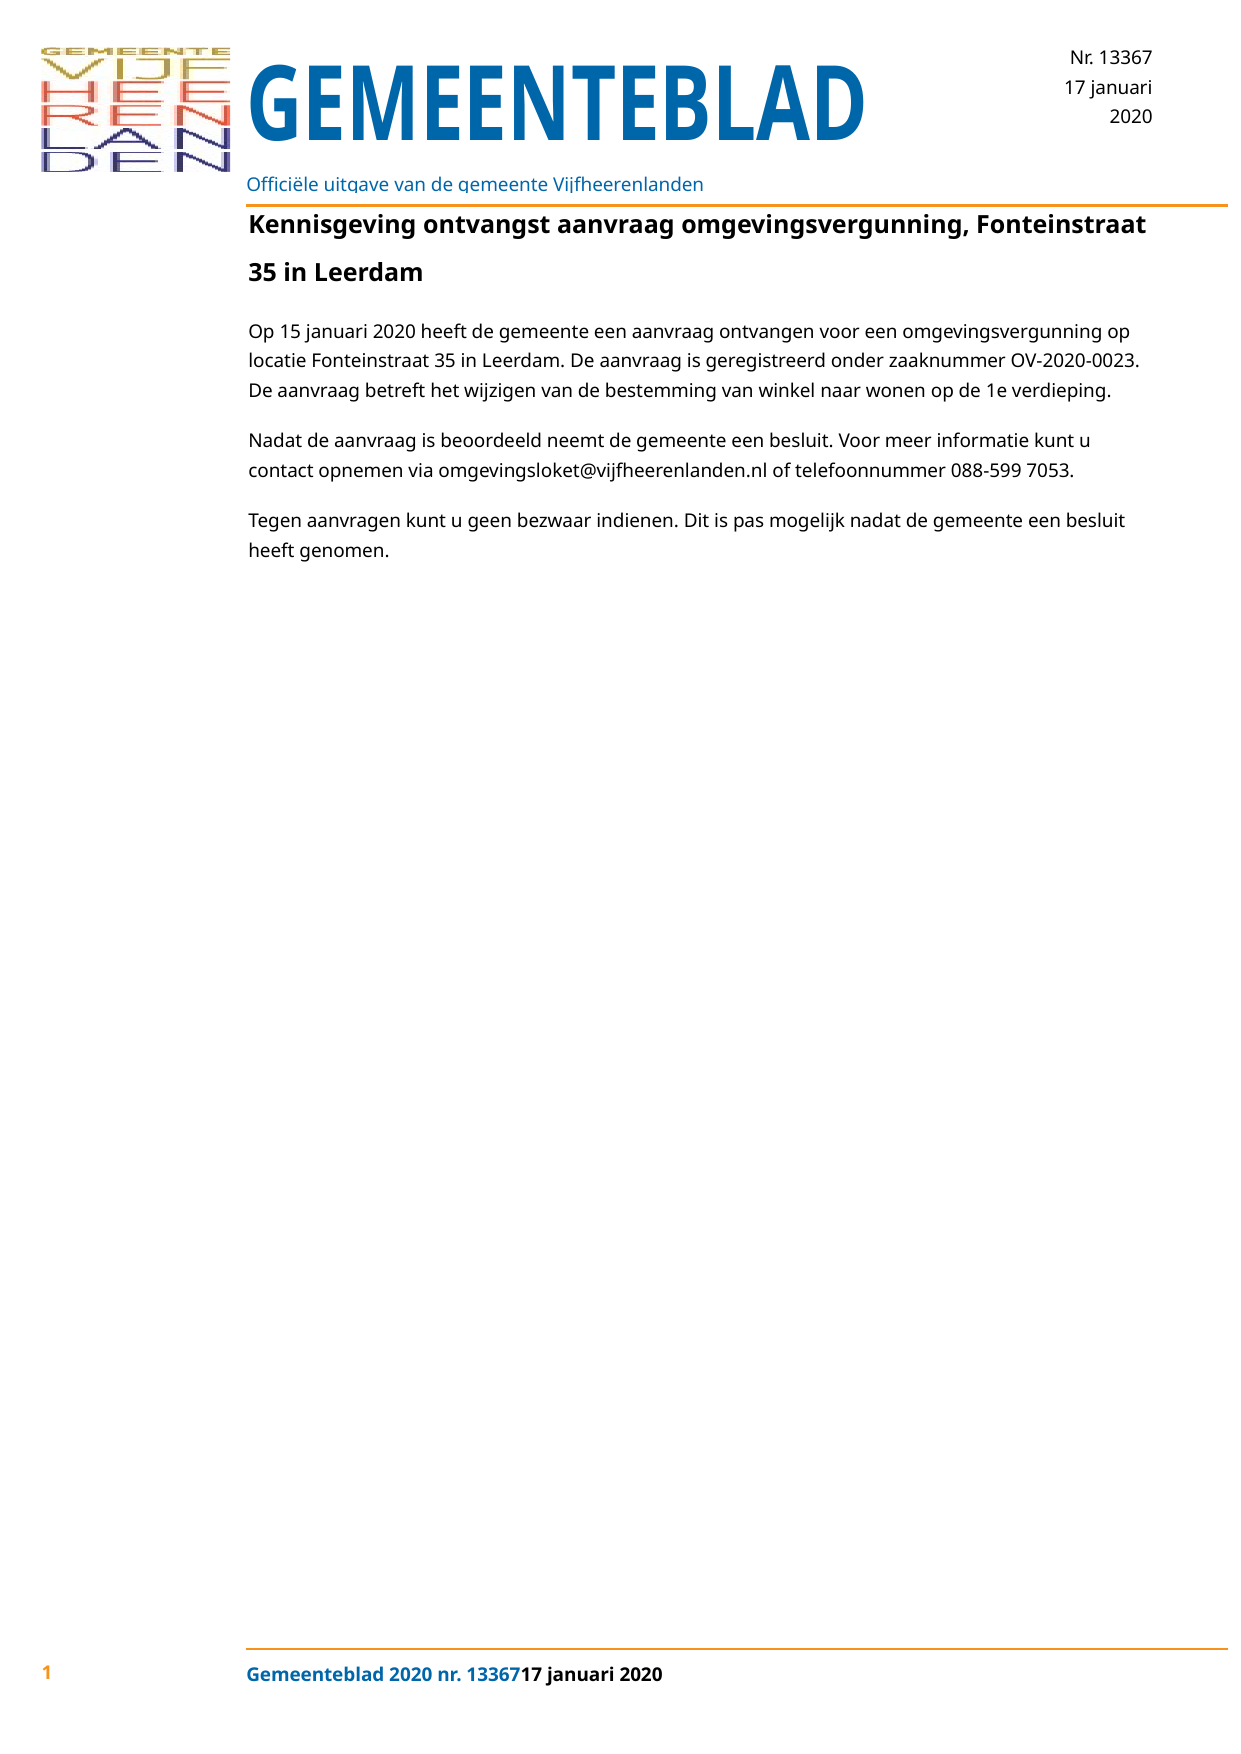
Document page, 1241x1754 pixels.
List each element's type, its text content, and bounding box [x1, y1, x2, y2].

text Tegen aanvragen kunt u geen bezwaar indienen. Dit is pas mogelijk nadat de gemeente een besluit heeft genomen. [248, 507, 1152, 563]
text Op 15 januari 2020 heeft de gemeente een aanvraag ontvangen voor een omgevingsvergunning op locatie Fonteinstraat 35 in Leerdam. De aanvraag is geregistreerd onder zaaknummer OV-2020-0023. De aanvraag betreft het wijzigen van de bestemming van winkel naar wonen op de 1e verdieping. [248, 318, 1152, 403]
text Nadat de aanvraag is beoordeeld neemt de gemeente een besluit. Voor meer informatie kunt u contact opnemen via omgevingsloket@vijfheerenlanden.nl of telefoonnummer 088-599 7053. [248, 427, 1152, 483]
picture [41, 47, 231, 172]
text Kennisgeving ontvangst aanvraag omgevingsvergunning, Fonteinstraat 35 in Leerdam [248, 207, 1152, 288]
